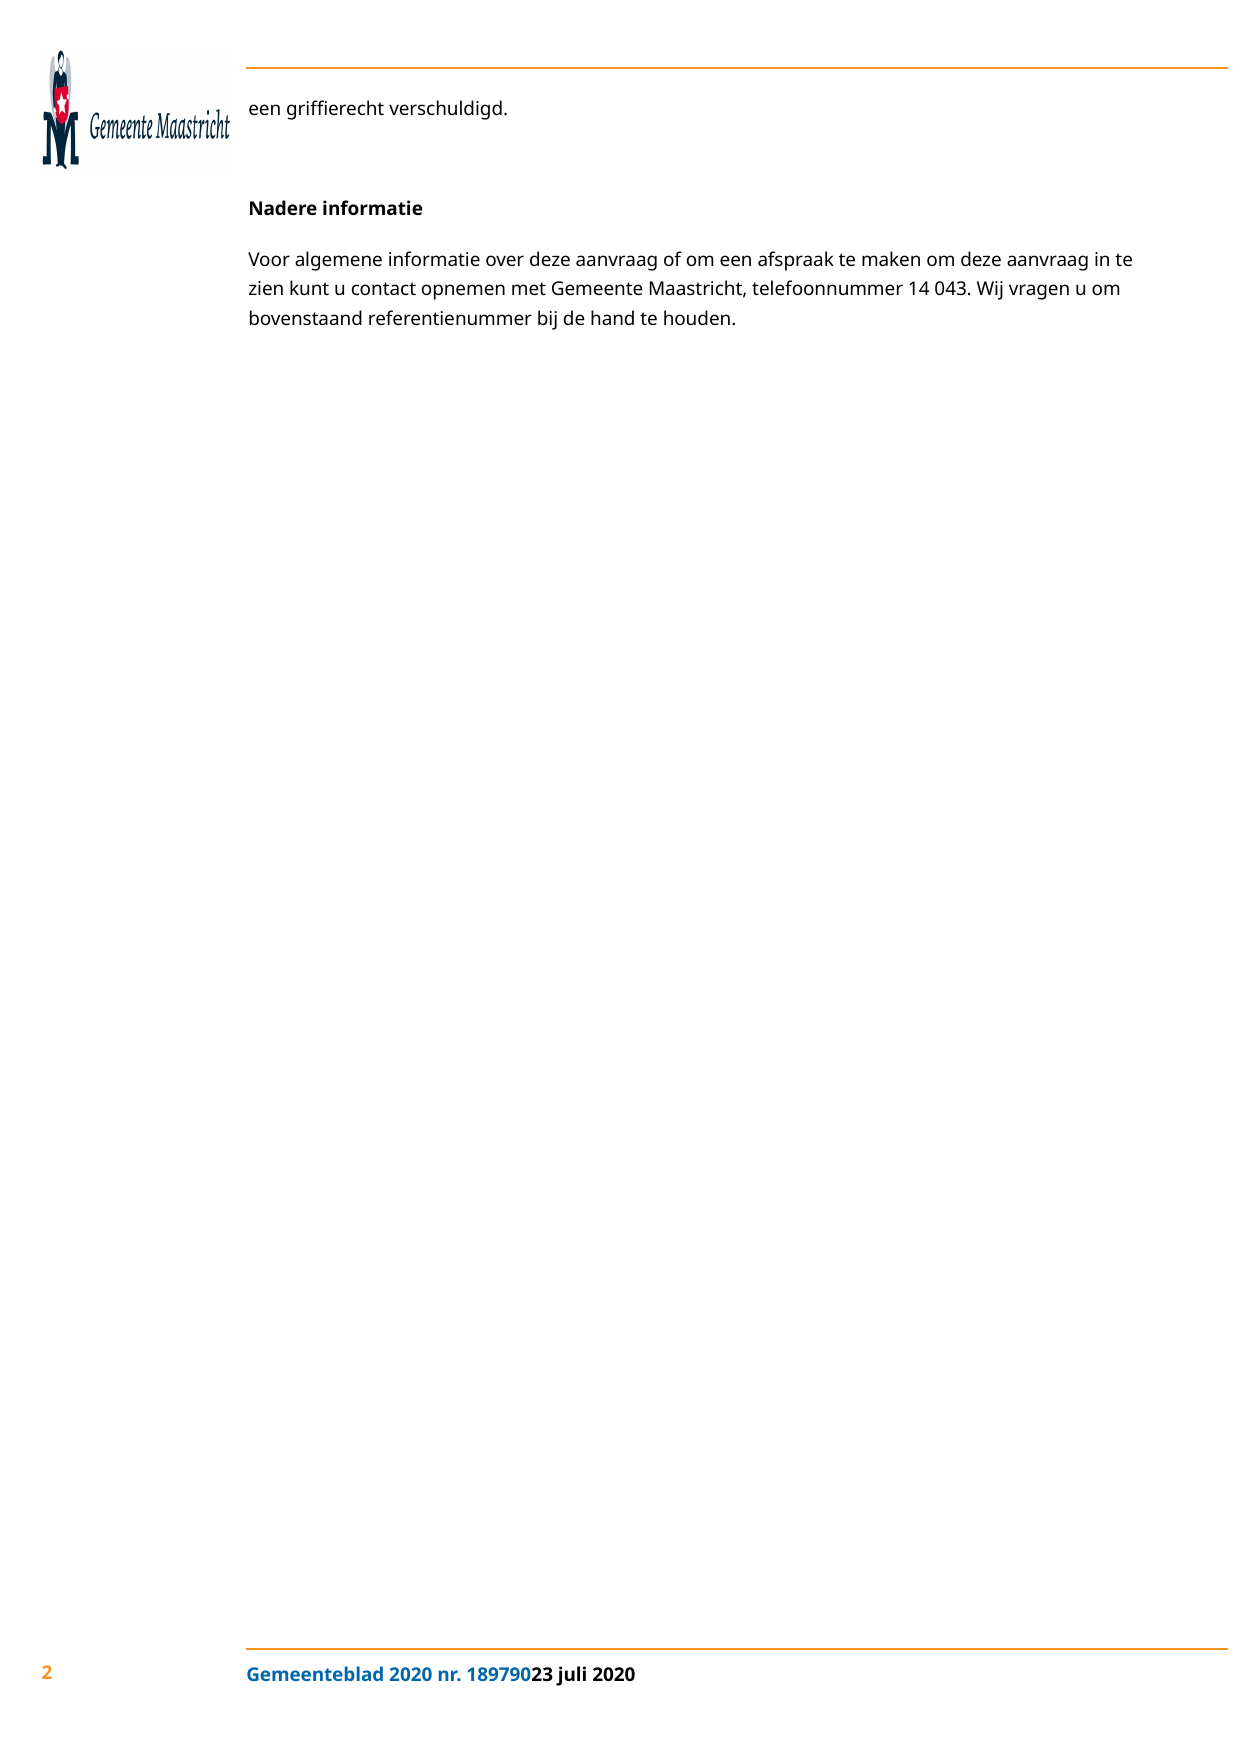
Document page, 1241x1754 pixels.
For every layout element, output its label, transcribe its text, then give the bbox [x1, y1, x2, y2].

picture [41, 47, 231, 172]
text Voor algemene informatie over deze aanvraag of om een afspraak te maken om deze aanvraag in te zien kunt u contact opnemen met Gemeente Maastricht, telefoonnummer 14 043. Wij vragen u om bovenstaand referentienummer bij de hand te houden. [248, 246, 1152, 331]
text Nadere informatie [248, 196, 1152, 221]
text een griffierecht verschuldigd. [248, 95, 1152, 121]
